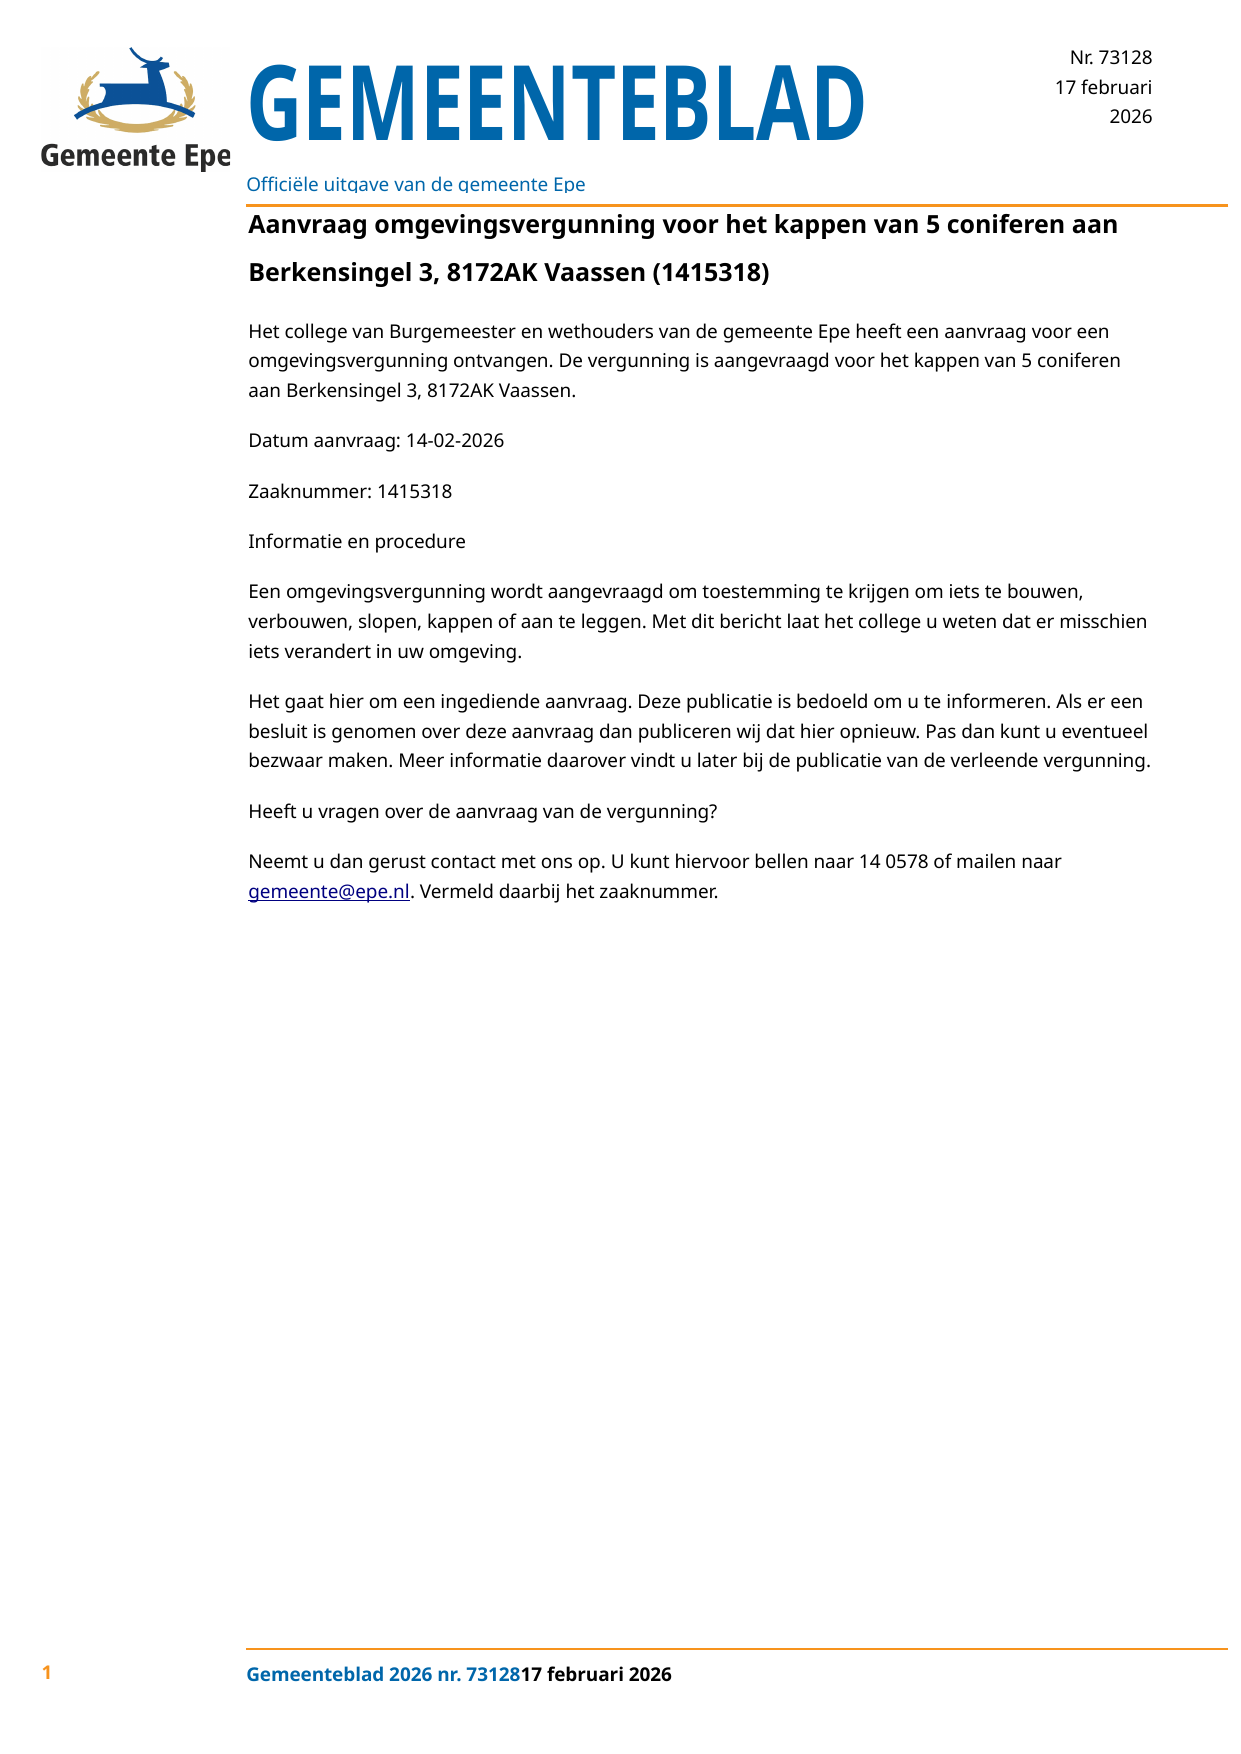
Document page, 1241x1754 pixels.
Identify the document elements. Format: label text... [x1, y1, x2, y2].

picture [41, 47, 231, 172]
text Heeft u vragen over de aanvraag van de vergunning? [248, 798, 1152, 824]
text Informatie en procedure [248, 528, 1152, 554]
text Zaaknummer: 1415318 [248, 478, 1152, 504]
text Het college van Burgemeester en wethouders van de gemeente Epe heeft een aanvraag voor een omgevingsvergunning ontvangen. De vergunning is aangevraagd voor het kappen van 5 coniferen aan Berkensingel 3, 8172AK Vaassen. [248, 318, 1152, 403]
text Aanvraag omgevingsvergunning voor het kappen van 5 coniferen aan Berkensingel 3, 8172AK Vaassen (1415318) [248, 207, 1152, 288]
text Een omgevingsvergunning wordt aangevraagd om toestemming te krijgen om iets te bouwen, verbouwen, slopen, kappen of aan te leggen. Met dit bericht laat het college u weten dat er misschien iets verandert in uw omgeving. [248, 579, 1152, 664]
text Het gaat hier om een ingediende aanvraag. Deze publicatie is bedoeld om u te informeren. Als er een besluit is genomen over deze aanvraag dan publiceren wij dat hier opnieuw. Pas dan kunt u eventueel bezwaar maken. Meer informatie daarover vindt u later bij de publicatie van de verleende vergunning. [248, 688, 1152, 773]
text Neemt u dan gerust contact met ons op. U kunt hiervoor bellen naar 14 0578 of mailen naar gemeente@epe.nl. Vermeld daarbij het zaaknummer. [248, 848, 1152, 904]
text Datum aanvraag: 14-02-2026 [248, 427, 1152, 453]
